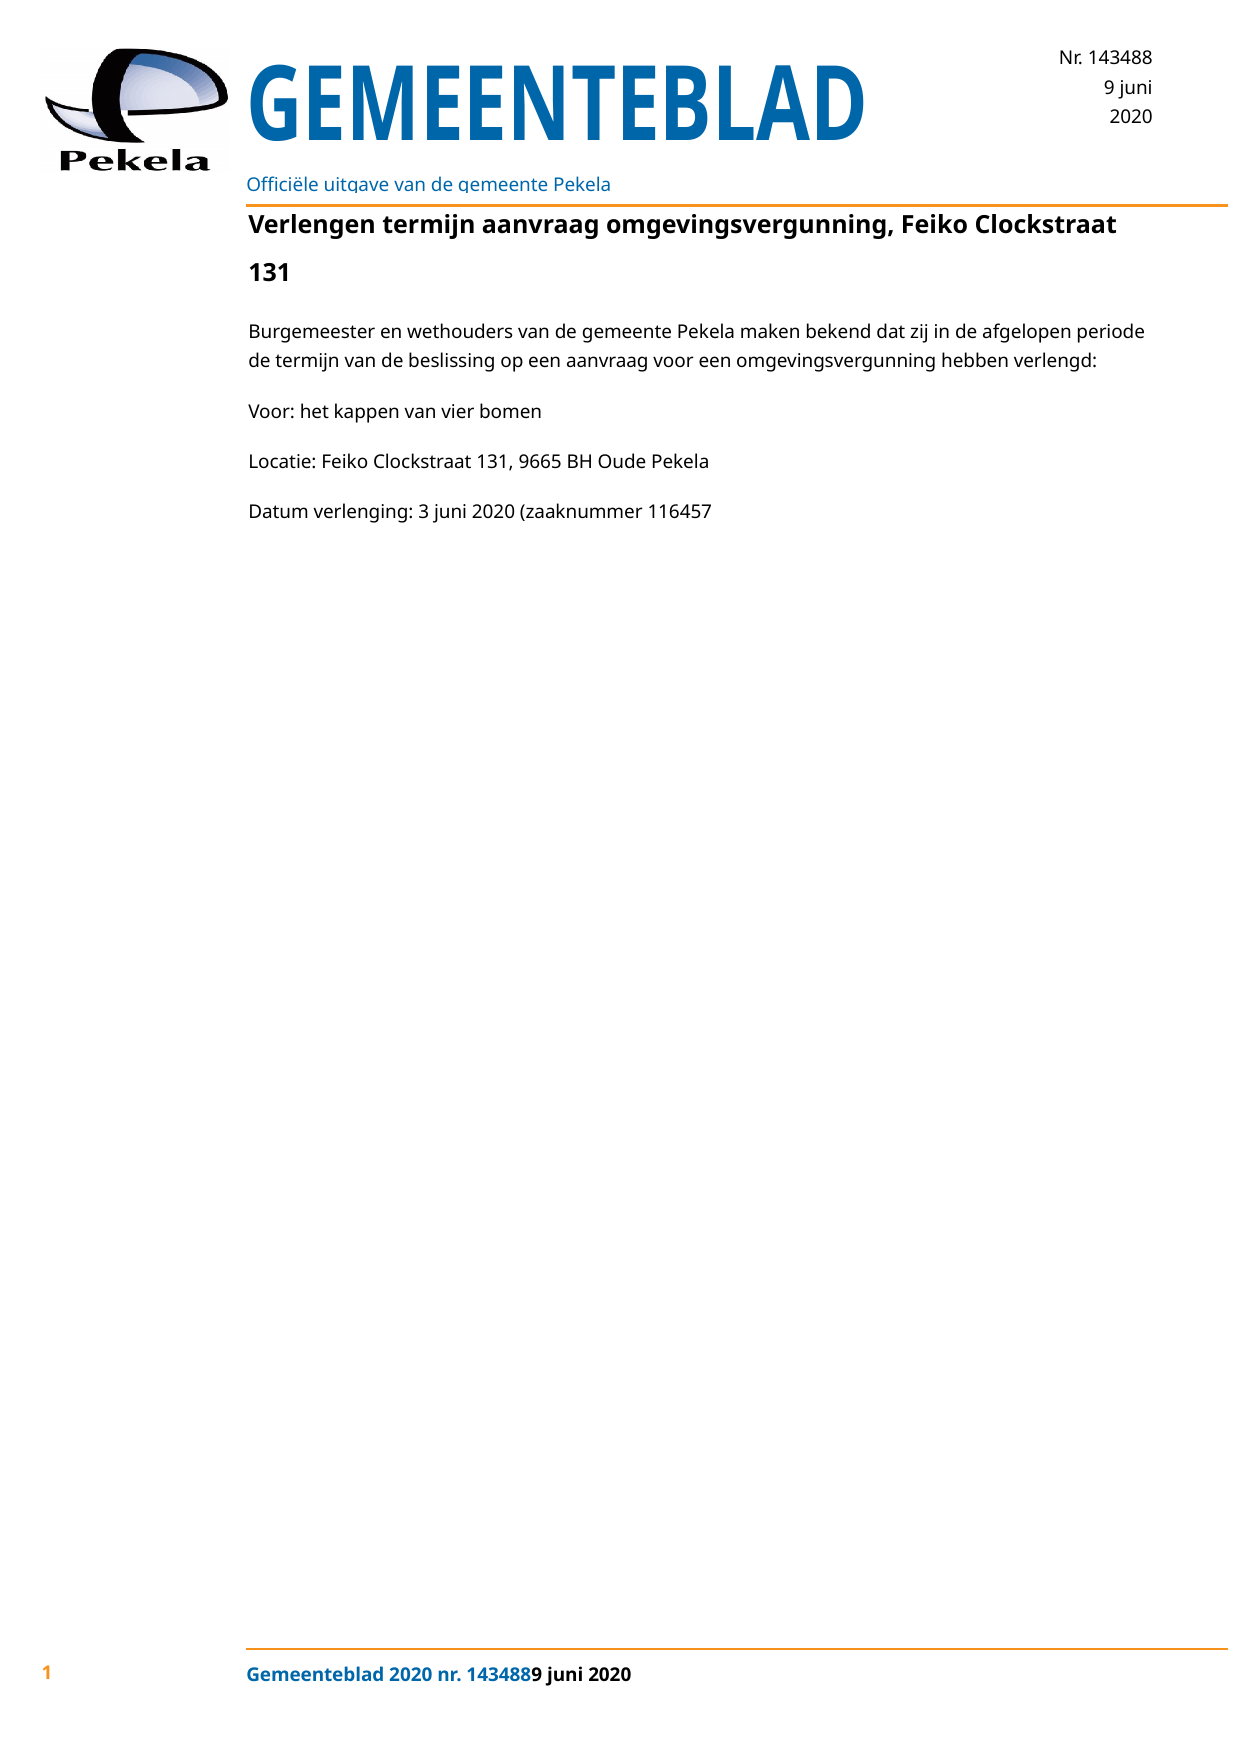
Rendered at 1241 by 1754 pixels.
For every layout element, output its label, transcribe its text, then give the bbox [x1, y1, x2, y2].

text Datum verlenging: 3 juni 2020 (zaaknummer 116457 [248, 499, 1152, 524]
text Verlengen termijn aanvraag omgevingsvergunning, Feiko Clockstraat 131 [248, 207, 1152, 288]
text Voor: het kappen van vier bomen [248, 398, 1152, 424]
text Burgemeester en wethouders van de gemeente Pekela maken bekend dat zij in de afgelopen periode de termijn van de beslissing op een aanvraag voor een omgevingsvergunning hebben verlengd: [248, 318, 1152, 373]
picture [41, 47, 231, 172]
text Locatie: Feiko Clockstraat 131, 9665 BH Oude Pekela [248, 448, 1152, 474]
